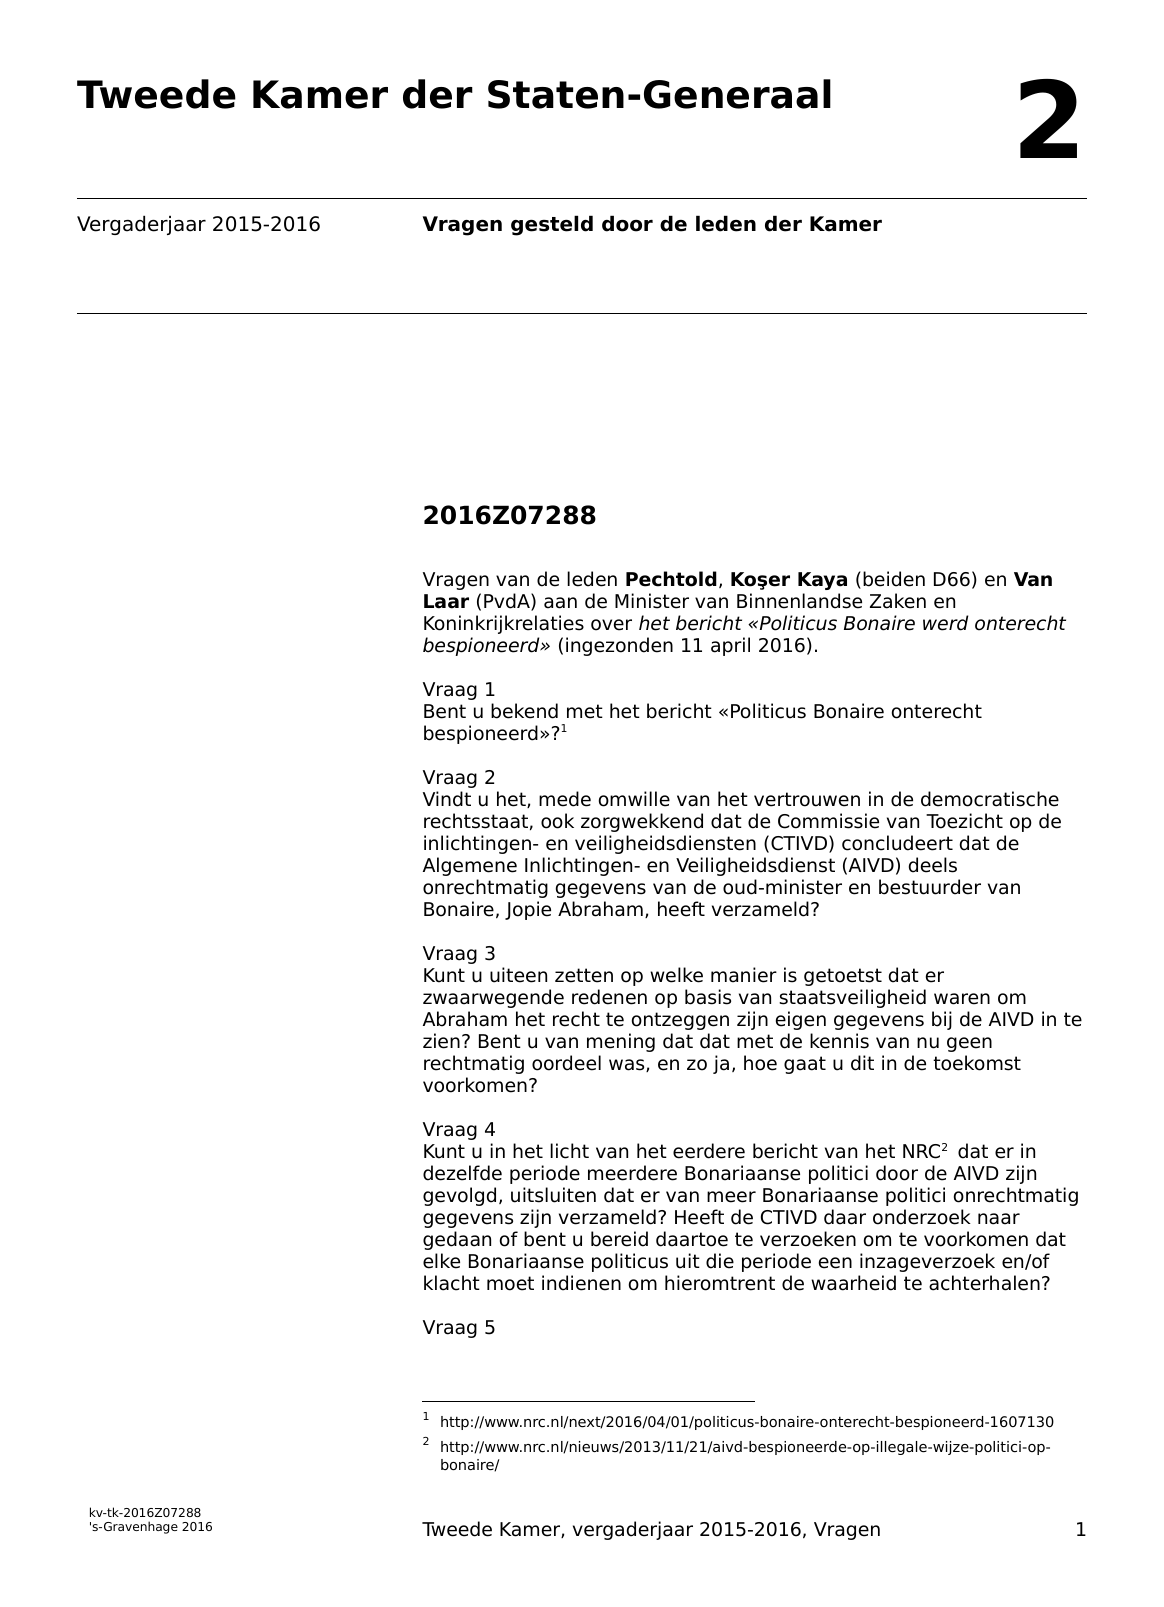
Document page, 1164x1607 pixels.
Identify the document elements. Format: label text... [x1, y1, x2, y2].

text 's-Gravenhage 2016 [88, 1520, 323, 1534]
text kv-tk-2016Z07288 [88, 1506, 323, 1520]
text Vraag 2 [422, 767, 1087, 789]
text http://www.nrc.nl/next/2016/04/01/politicus-bonaire-onterecht-bespioneerd-1607130 [422, 1410, 1087, 1432]
text Vraag 3 [422, 943, 1087, 965]
table_header 2 [886, 59, 1087, 198]
text Vraag 5 [422, 1317, 1087, 1339]
text Kunt u uiteen zetten op welke manier is getoetst dat er zwaarwegende redenen op basis van staatsveiligheid waren om Abraham het recht te ontzeggen zijn eigen gegevens bij de AIVD in te zien? Bent u van mening dat dat met de kennis van nu geen rechtmatig oordeel was, en zo ja, hoe gaat u dit in de toekomst voorkomen? [422, 965, 1087, 1097]
table_header Tweede Kamer der Staten-Generaal [77, 59, 886, 198]
text Vragen van de leden Pechtold, Koşer Kaya (beiden D66) en Van Laar (PvdA) aan de Minister van Binnenlandse Zaken en Koninkrijkrelaties over het bericht «Politicus Bonaire werd onterecht bespioneerd» (ingezonden 11 april 2016). [422, 569, 1087, 657]
table_cell Vragen gesteld door de leden der Kamer [422, 199, 1087, 313]
text Bent u bekend met het bericht «Politicus Bonaire onterecht bespioneerd»? [422, 701, 1087, 745]
text Vindt u het, mede omwille van het vertrouwen in de democratische rechtsstaat, ook zorgwekkend dat de Commissie van Toezicht op de inlichtingen- en veiligheidsdiensten (CTIVD) concludeert dat de Algemene Inlichtingen- en Veiligheidsdienst (AIVD) deels onrechtmatig gegevens van de oud-minister en bestuurder van Bonaire, Jopie Abraham, heeft verzameld? [422, 789, 1087, 921]
text http://www.nrc.nl/nieuws/2013/11/21/aivd-bespioneerde-op-illegale-wijze-politici-op-bonaire/ [422, 1435, 1087, 1474]
text Vraag 4 [422, 1119, 1087, 1141]
text 2016Z07288 [422, 501, 1087, 531]
table_cell Vergaderjaar 2015-2016 [77, 199, 422, 313]
text Vraag 1 [422, 679, 1087, 701]
text Kunt u in het licht van het eerdere bericht van het NRC dat er in dezelfde periode meerdere Bonariaanse politici door de AIVD zijn gevolgd, uitsluiten dat er van meer Bonariaanse politici onrechtmatig gegevens zijn verzameld? Heeft de CTIVD daar onderzoek naar gedaan of bent u bereid daartoe te verzoeken om te voorkomen dat elke Bonariaanse politicus uit die periode een inzageverzoek en/of klacht moet indienen om hieromtrent de waarheid te achterhalen? [422, 1141, 1087, 1295]
